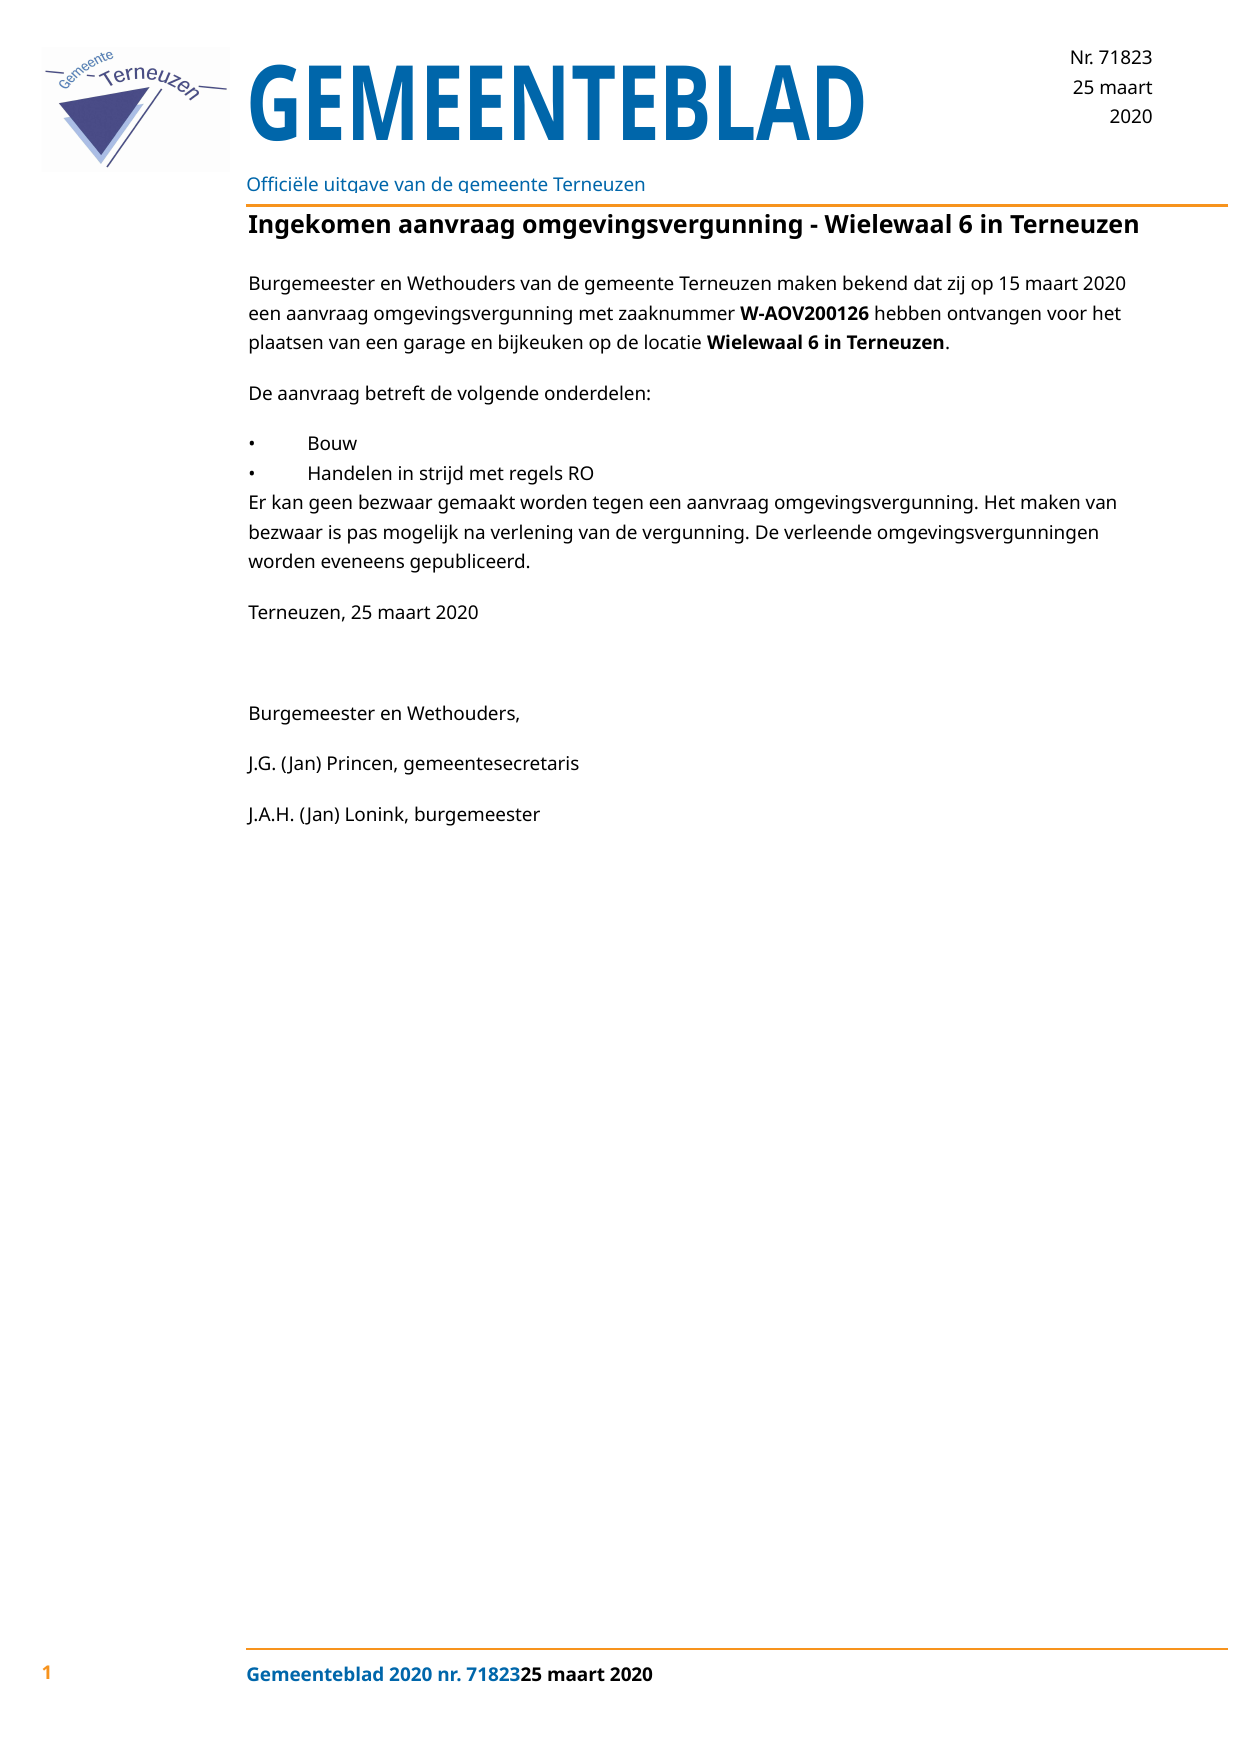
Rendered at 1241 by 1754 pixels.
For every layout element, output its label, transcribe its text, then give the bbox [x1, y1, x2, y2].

text De aanvraag betreft de volgende onderdelen: [248, 380, 1152, 406]
text Burgemeester en Wethouders van de gemeente Terneuzen maken bekend dat zij op 15 maart 2020 een aanvraag omgevingsvergunning met zaaknummer W-AOV200126 hebben ontvangen voor het plaatsen van een garage en bijkeuken op de locatie Wielewaal 6 in Terneuzen. [248, 270, 1152, 355]
text J.G. (Jan) Princen, gemeentesecretaris [248, 750, 1152, 776]
picture [41, 47, 231, 172]
text Ingekomen aanvraag omgevingsvergunning - Wielewaal 6 in Terneuzen [248, 207, 1152, 241]
list Bouw [248, 430, 1152, 456]
text Er kan geen bezwaar gemaakt worden tegen een aanvraag omgevingsvergunning. Het maken van bezwaar is pas mogelijk na verlening van de vergunning. De verleende omgevingsvergunningen worden eveneens gepubliceerd. [248, 489, 1152, 574]
list Handelen in strijd met regels RO [248, 460, 1152, 486]
text Terneuzen, 25 maart 2020 [248, 599, 1152, 625]
text J.A.H. (Jan) Lonink, burgemeester [248, 801, 1152, 826]
text Burgemeester en Wethouders, [248, 700, 1152, 726]
